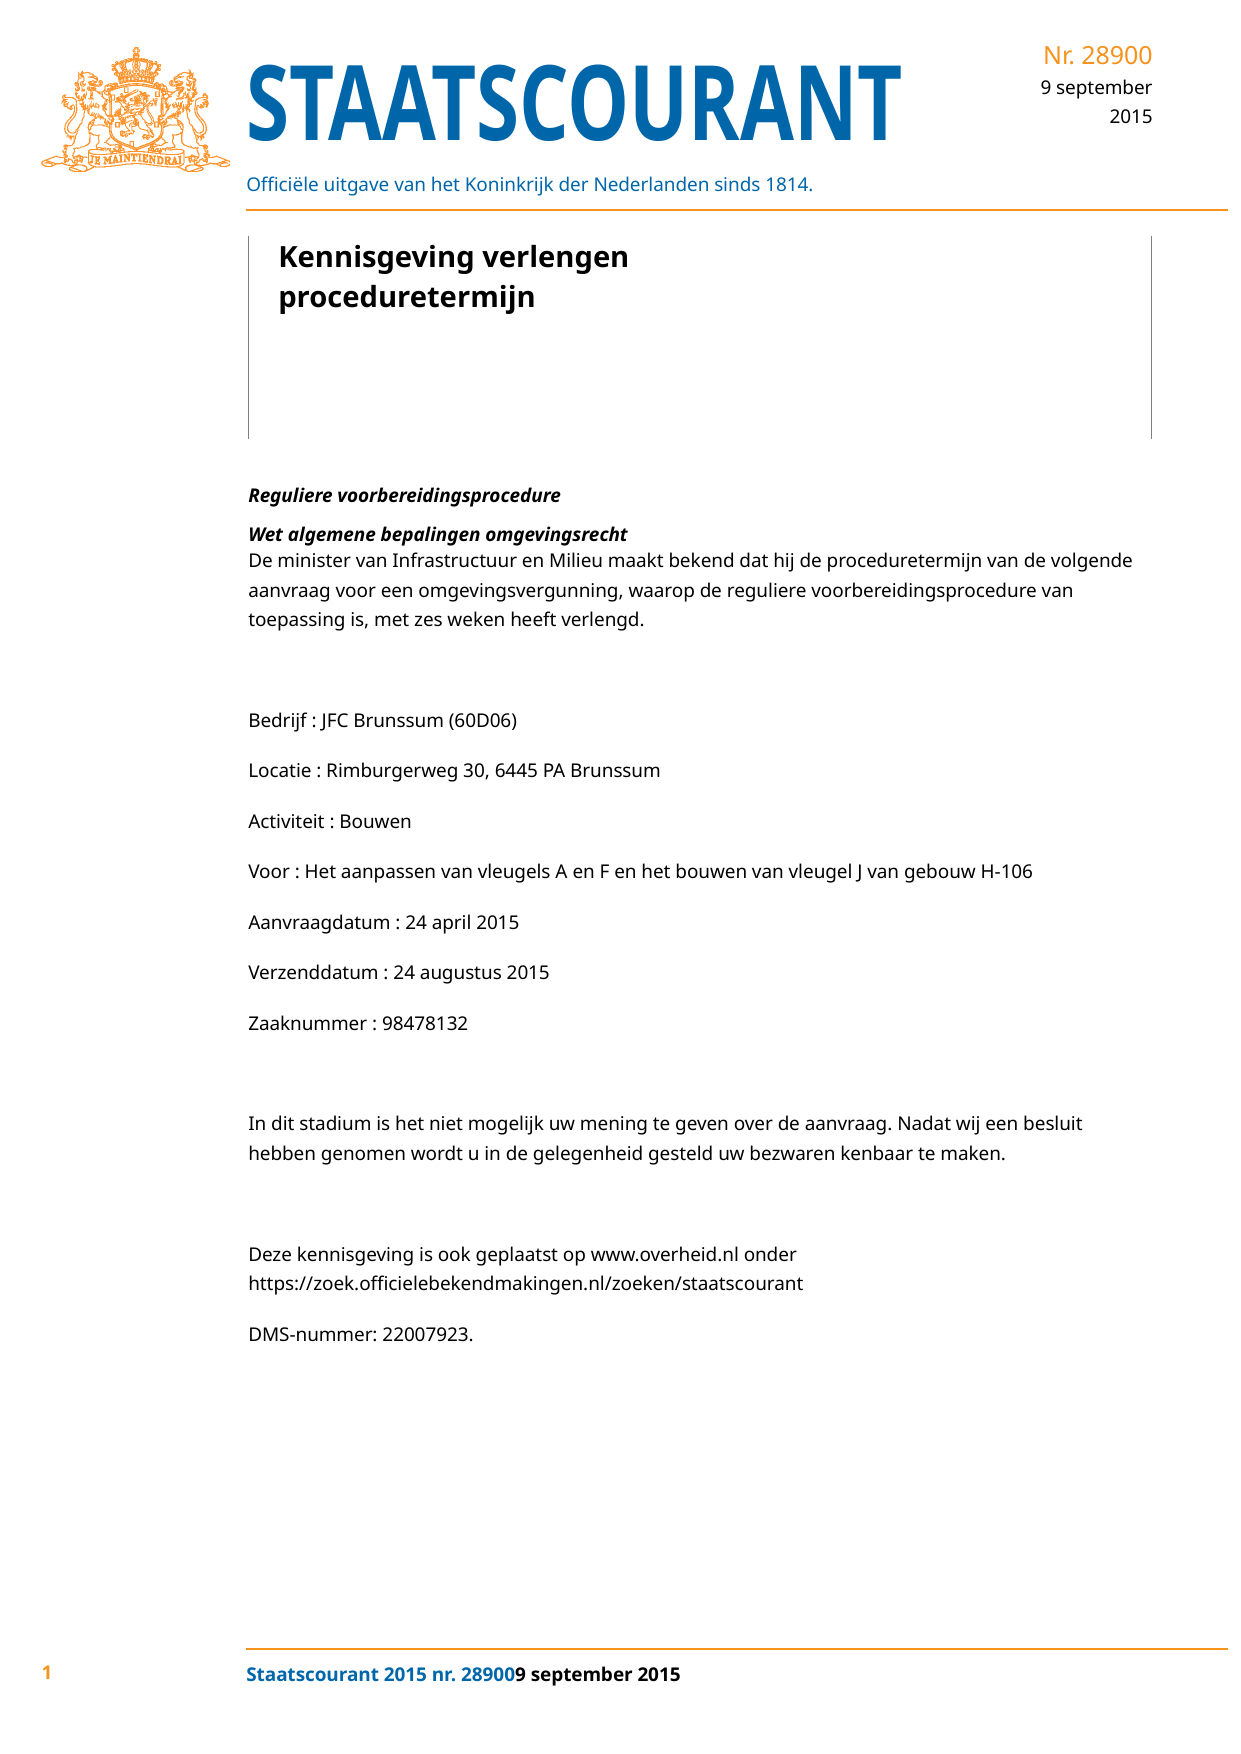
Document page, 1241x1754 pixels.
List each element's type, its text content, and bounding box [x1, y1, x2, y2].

text Zaaknummer : 98478132 [248, 1010, 1152, 1035]
text De minister van Infrastructuur en Milieu maakt bekend dat hij de proceduretermijn van de volgende aanvraag voor een omgevingsvergunning, waarop de reguliere voorbereidingsprocedure van toepassing is, met zes weken heeft verlengd. [248, 547, 1152, 632]
table_header [1090, 236, 1151, 413]
text Wet algemene bepalingen omgevingsrecht [248, 521, 1152, 547]
picture [41, 47, 231, 172]
text Voor : Het aanpassen van vleugels A en F en het bouwen van vleugel J van gebouw H-106 [248, 858, 1152, 884]
text In dit stadium is het niet mogelijk uw mening te geven over de aanvraag. Nadat wij een besluit hebben genomen wordt u in de gelegenheid gesteld uw bezwaren kenbaar te maken. [248, 1111, 1152, 1166]
text DMS-nummer: 22007923. [248, 1321, 1152, 1347]
text Activiteit : Bouwen [248, 808, 1152, 834]
table_header [850, 414, 1151, 439]
table_header [850, 236, 912, 413]
picture [912, 236, 1090, 414]
text Locatie : Rimburgerweg 30, 6445 PA Brunssum [248, 758, 1152, 783]
text Verzenddatum : 24 augustus 2015 [248, 959, 1152, 985]
table_header Kennisgeving verlengen proceduretermijn [249, 236, 850, 439]
text Aanvraagdatum : 24 april 2015 [248, 909, 1152, 934]
text Deze kennisgeving is ook geplaatst op www.overheid.nl onder https://zoek.officielebekendmakingen.nl/zoeken/staatscourant [248, 1241, 1152, 1296]
text Bedrijf : JFC Brunssum (60D06) [248, 707, 1152, 733]
text Reguliere voorbereidingsprocedure [248, 482, 1152, 508]
